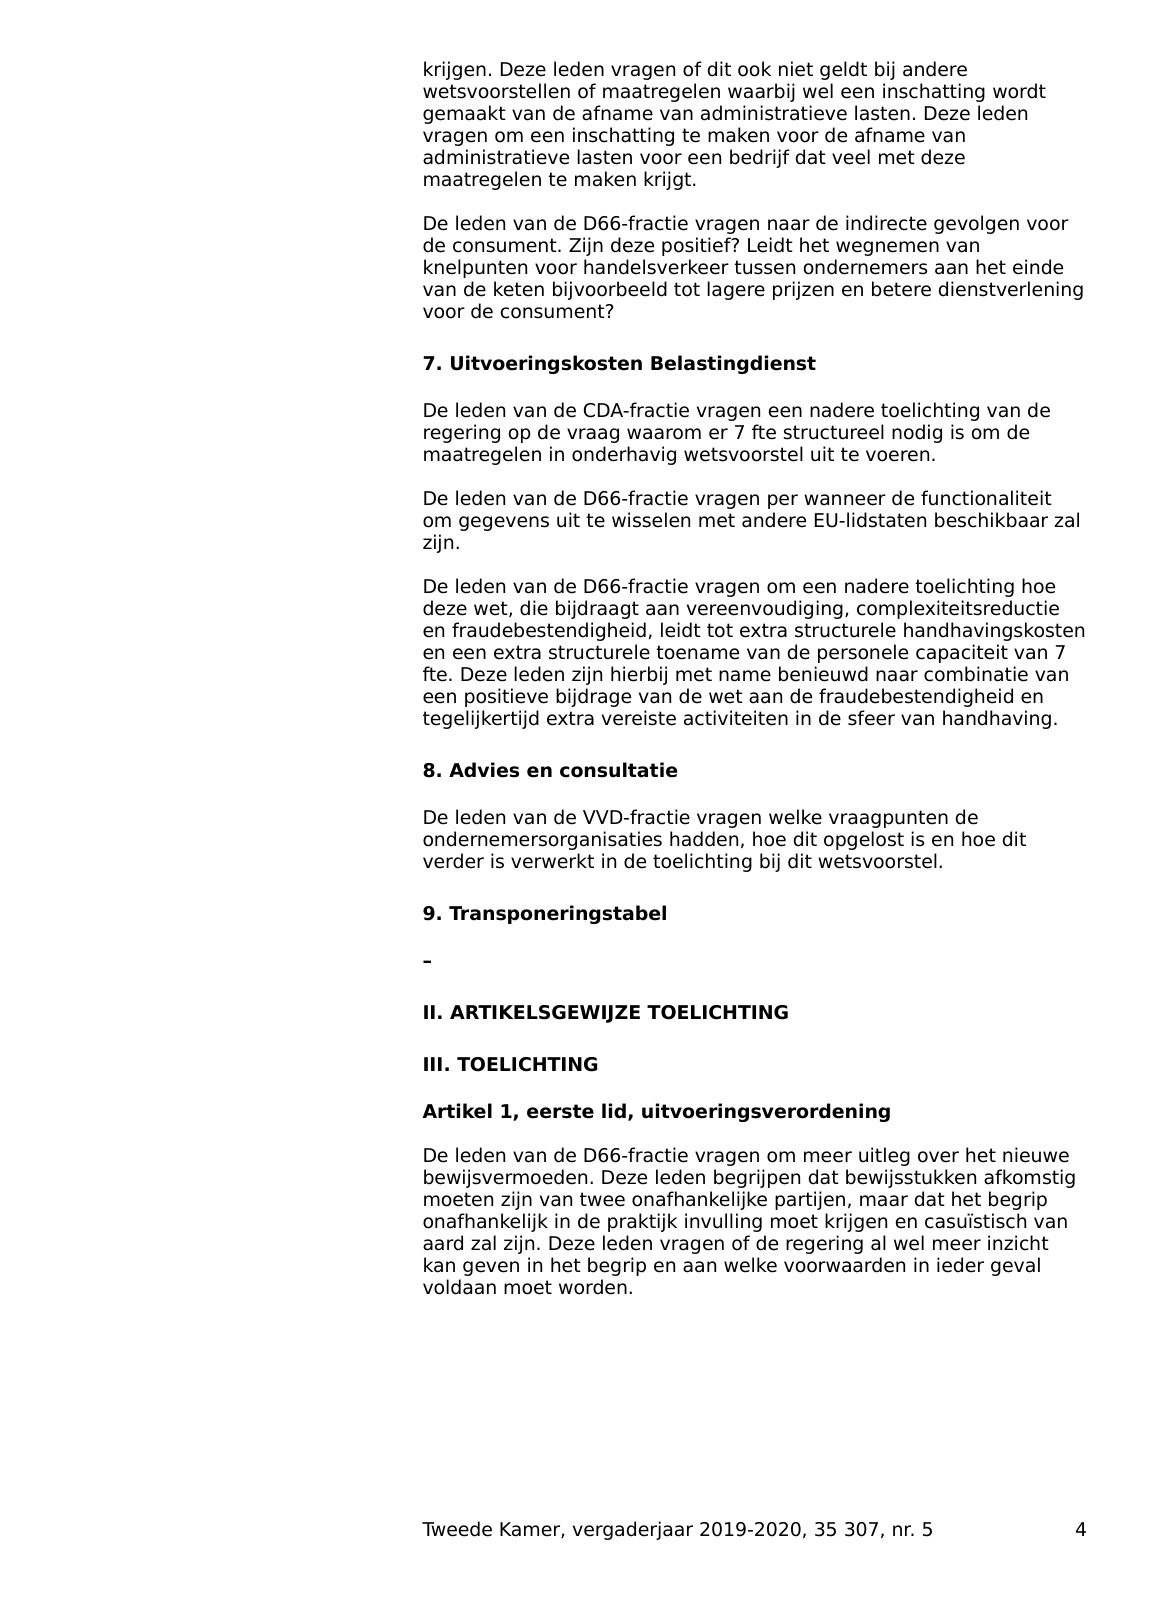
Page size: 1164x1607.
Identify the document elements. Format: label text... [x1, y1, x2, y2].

text De leden van de VVD-fractie vragen welke vraagpunten de ondernemersorganisaties hadden, hoe dit opgelost is en hoe dit verder is verwerkt in de toelichting bij dit wetsvoorstel. [422, 807, 1087, 873]
subtitle 7. Uitvoeringskosten Belastingdienst [422, 353, 1087, 375]
text De leden van de CDA-fractie vragen een nadere toelichting van de regering op de vraag waarom er 7 fte structureel nodig is om de maatregelen in onderhavig wetsvoorstel uit te voeren. [422, 400, 1087, 466]
text De leden van de D66-fractie vragen per wanneer de functionaliteit om gegevens uit te wisselen met andere EU-lidstaten beschikbaar zal zijn. [422, 488, 1087, 554]
subtitle 9. Transponeringstabel [422, 903, 1087, 925]
text De leden van de D66-fractie vragen naar de indirecte gevolgen voor de consument. Zijn deze positief? Leidt het wegnemen van knelpunten voor handelsverkeer tussen ondernemers aan het einde van de keten bijvoorbeeld tot lagere prijzen en betere dienstverlening voor de consument? [422, 213, 1087, 323]
subtitle Artikel 1, eerste lid, uitvoeringsverordening [422, 1101, 1087, 1123]
text De leden van de D66-fractie vragen om meer uitleg over het nieuwe bewijsvermoeden. Deze leden begrijpen dat bewijsstukken afkomstig moeten zijn van twee onafhankelijke partijen, maar dat het begrip onafhankelijk in de praktijk invulling moet krijgen en casuïstisch van aard zal zijn. Deze leden vragen of de regering al wel meer inzicht kan geven in het begrip en aan welke voorwaarden in ieder geval voldaan moet worden. [422, 1145, 1087, 1299]
subtitle 8. Advies en consultatie [422, 760, 1087, 782]
subtitle III. TOELICHTING [422, 1054, 1087, 1076]
text krijgen. Deze leden vragen of dit ook niet geldt bij andere wetsvoorstellen of maatregelen waarbij wel een inschatting wordt gemaakt van de afname van administratieve lasten. Deze leden vragen om een inschatting te maken voor de afname van administratieve lasten voor een bedrijf dat veel met deze maatregelen te maken krijgt. [422, 59, 1087, 191]
text De leden van de D66-fractie vragen om een nadere toelichting hoe deze wet, die bijdraagt aan vereenvoudiging, complexiteitsreductie en fraudebestendigheid, leidt tot extra structurele handhavingskosten en een extra structurele toename van de personele capaciteit van 7 fte. Deze leden zijn hierbij met name benieuwd naar combinatie van een positieve bijdrage van de wet aan de fraudebestendigheid en tegelijkertijd extra vereiste activiteiten in de sfeer van handhaving. [422, 576, 1087, 730]
subtitle II. ARTIKELSGEWIJZE TOELICHTING [422, 1002, 1087, 1024]
text – [422, 950, 1087, 972]
